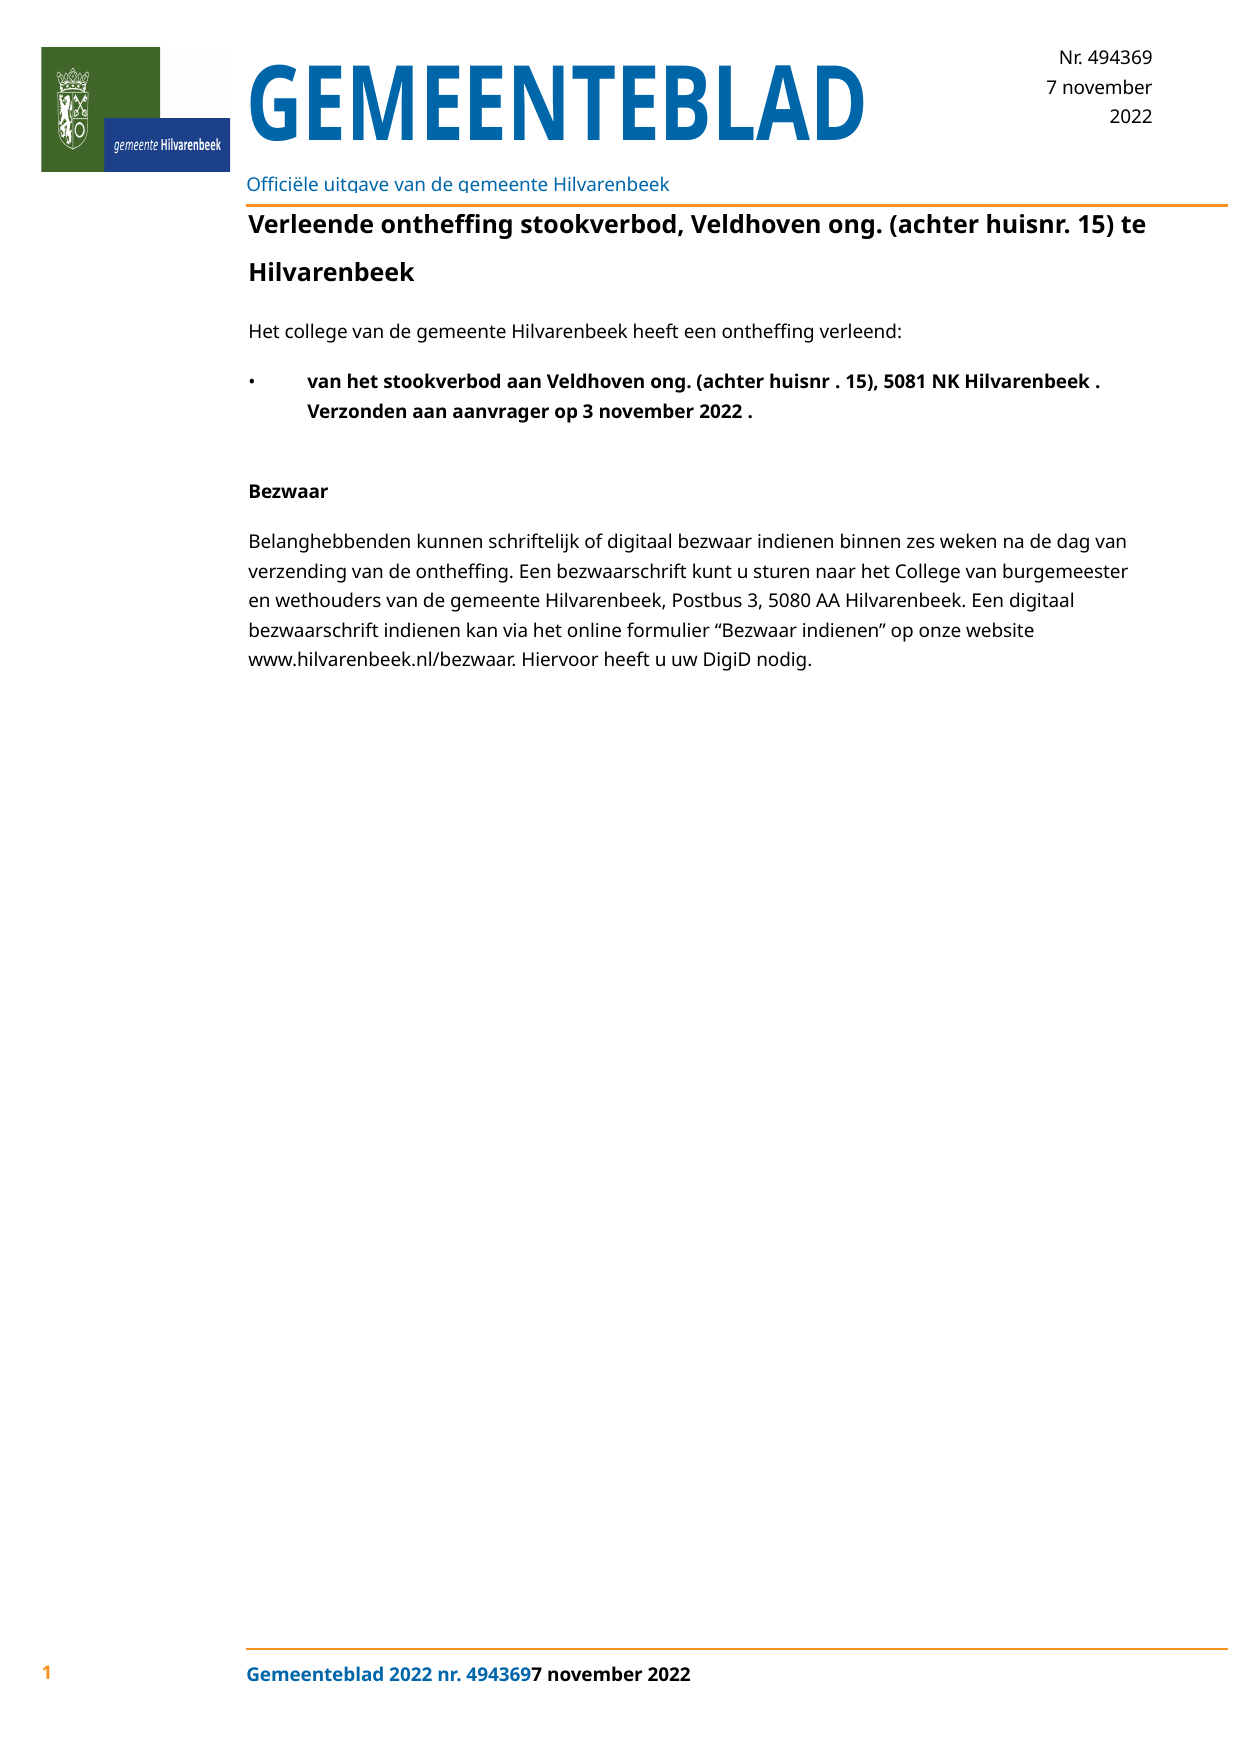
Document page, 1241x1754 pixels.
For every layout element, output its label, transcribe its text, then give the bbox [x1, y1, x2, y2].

text Verleende ontheffing stookverbod, Veldhoven ong. (achter huisnr. 15) te Hilvarenbeek [248, 207, 1152, 288]
text Belanghebbenden kunnen schriftelijk of digitaal bezwaar indienen binnen zes weken na de dag van verzending van de ontheffing. Een bezwaarschrift kunt u sturen naar het College van burgemeester en wethouders van de gemeente Hilvarenbeek, Postbus 3, 5080 AA Hilvarenbeek. Een digitaal bezwaarschrift indienen kan via het online formulier “Bezwaar indienen” op onze website www.hilvarenbeek.nl/bezwaar. Hiervoor heeft u uw DigiD nodig. [248, 528, 1152, 672]
text Bezwaar [248, 478, 1152, 504]
text Het college van de gemeente Hilvarenbeek heeft een ontheffing verleend: [248, 318, 1152, 344]
picture [41, 47, 231, 172]
list van het stookverbod aan Veldhoven ong. (achter huisnr . 15), 5081 NK Hilvarenbeek . Verzonden aan aanvrager op 3 november 2022 . [248, 368, 1152, 424]
